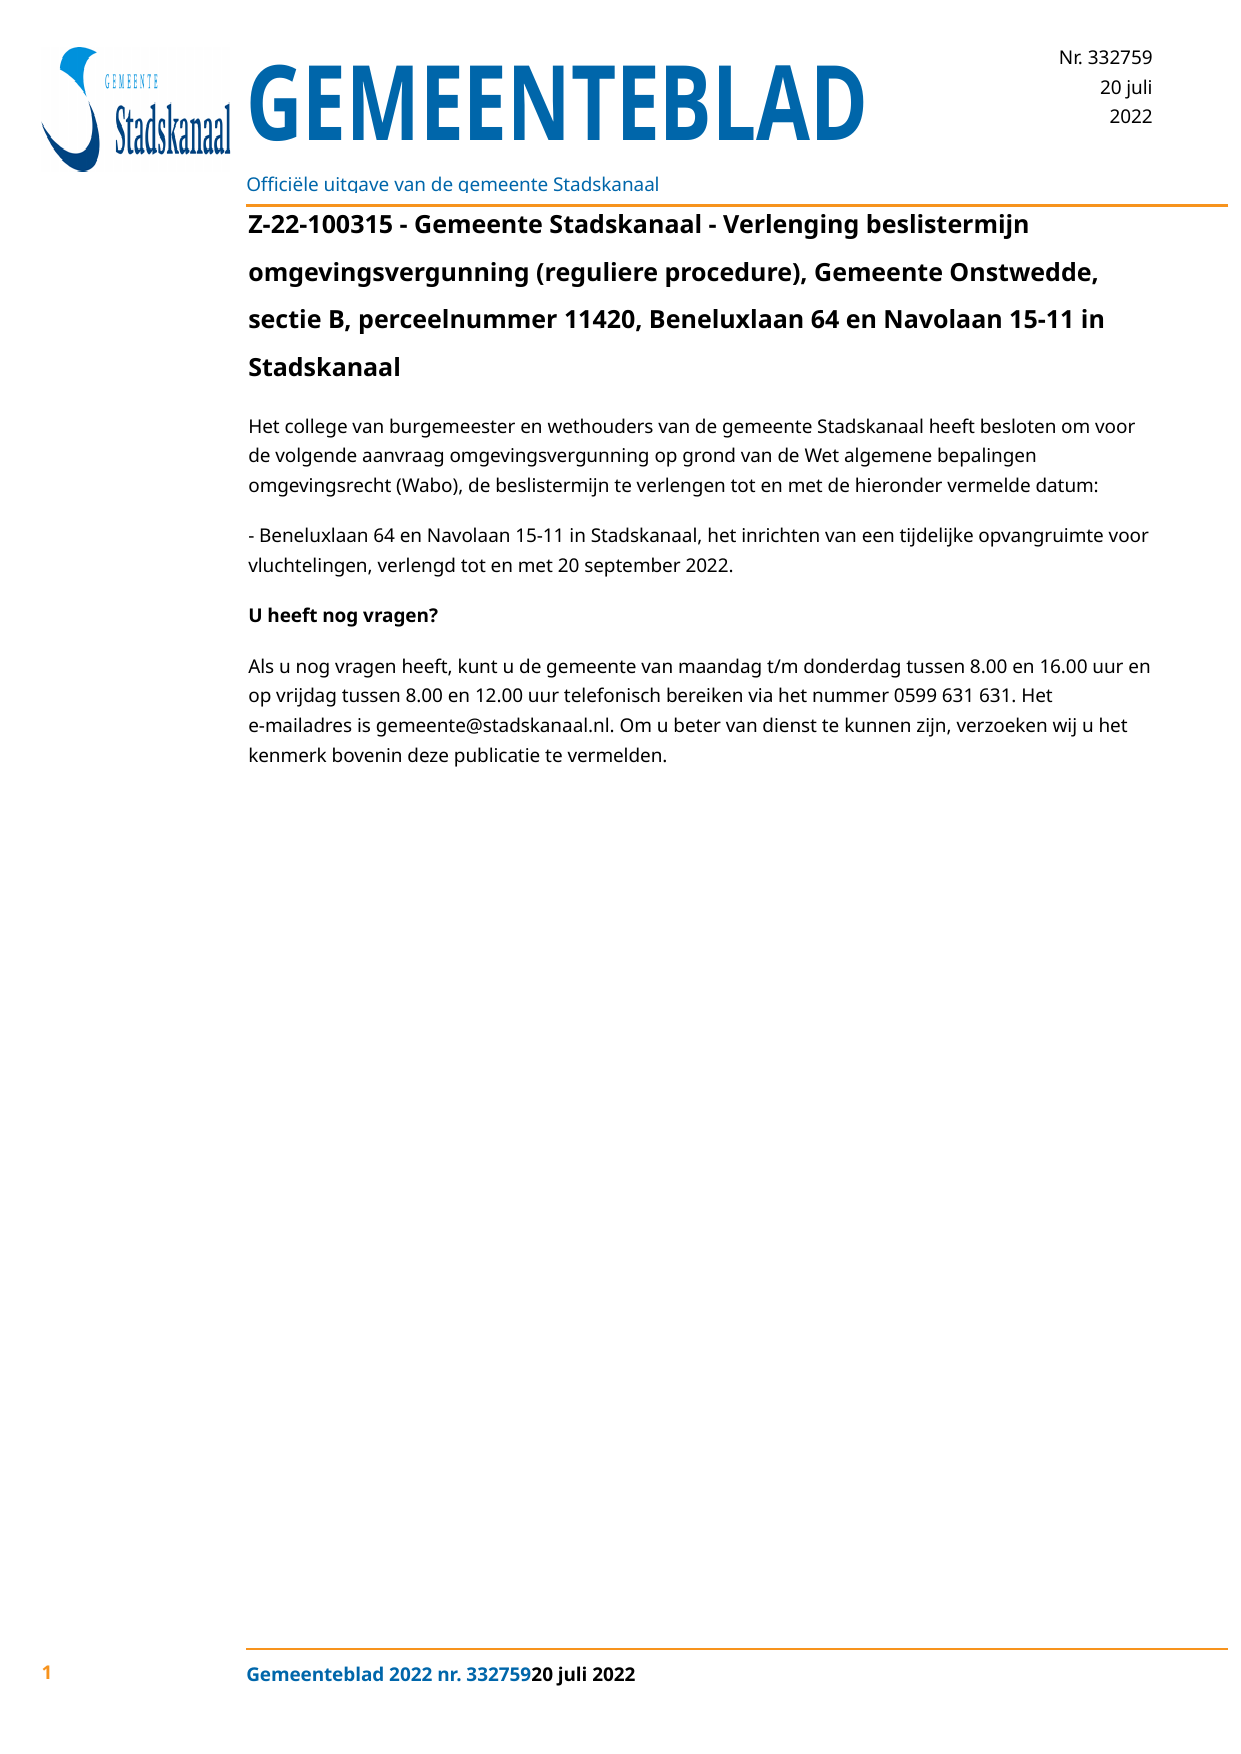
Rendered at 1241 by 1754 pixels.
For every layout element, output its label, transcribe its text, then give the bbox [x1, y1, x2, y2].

text Het college van burgemeester en wethouders van de gemeente Stadskanaal heeft besloten om voor de volgende aanvraag omgevingsvergunning op grond van de Wet algemene bepalingen omgevingsrecht (Wabo), de beslistermijn te verlengen tot en met de hieronder vermelde datum: [248, 413, 1152, 498]
text Als u nog vragen heeft, kunt u de gemeente van maandag t/m donderdag tussen 8.00 en 16.00 uur en op vrijdag tussen 8.00 en 12.00 uur telefonisch bereiken via het nummer 0599 631 631. Het e‑mailadres is gemeente@stadskanaal.nl. Om u beter van dienst te kunnen zijn, verzoeken wij u het kenmerk bovenin deze publicatie te vermelden. [248, 653, 1152, 768]
text U heeft nog vragen? [248, 603, 1152, 628]
picture [41, 47, 231, 172]
text Z-22-100315 - Gemeente Stadskanaal - Verlenging beslistermijn omgevingsvergunning (reguliere procedure), Gemeente Onstwedde, sectie B, perceelnummer 11420, Beneluxlaan 64 en Navolaan 15-11 in Stadskanaal [248, 207, 1152, 384]
text - Beneluxlaan 64 en Navolaan 15-11 in Stadskanaal, het inrichten van een tijdelijke opvangruimte voor vluchtelingen, verlengd tot en met 20 september 2022. [248, 523, 1152, 578]
